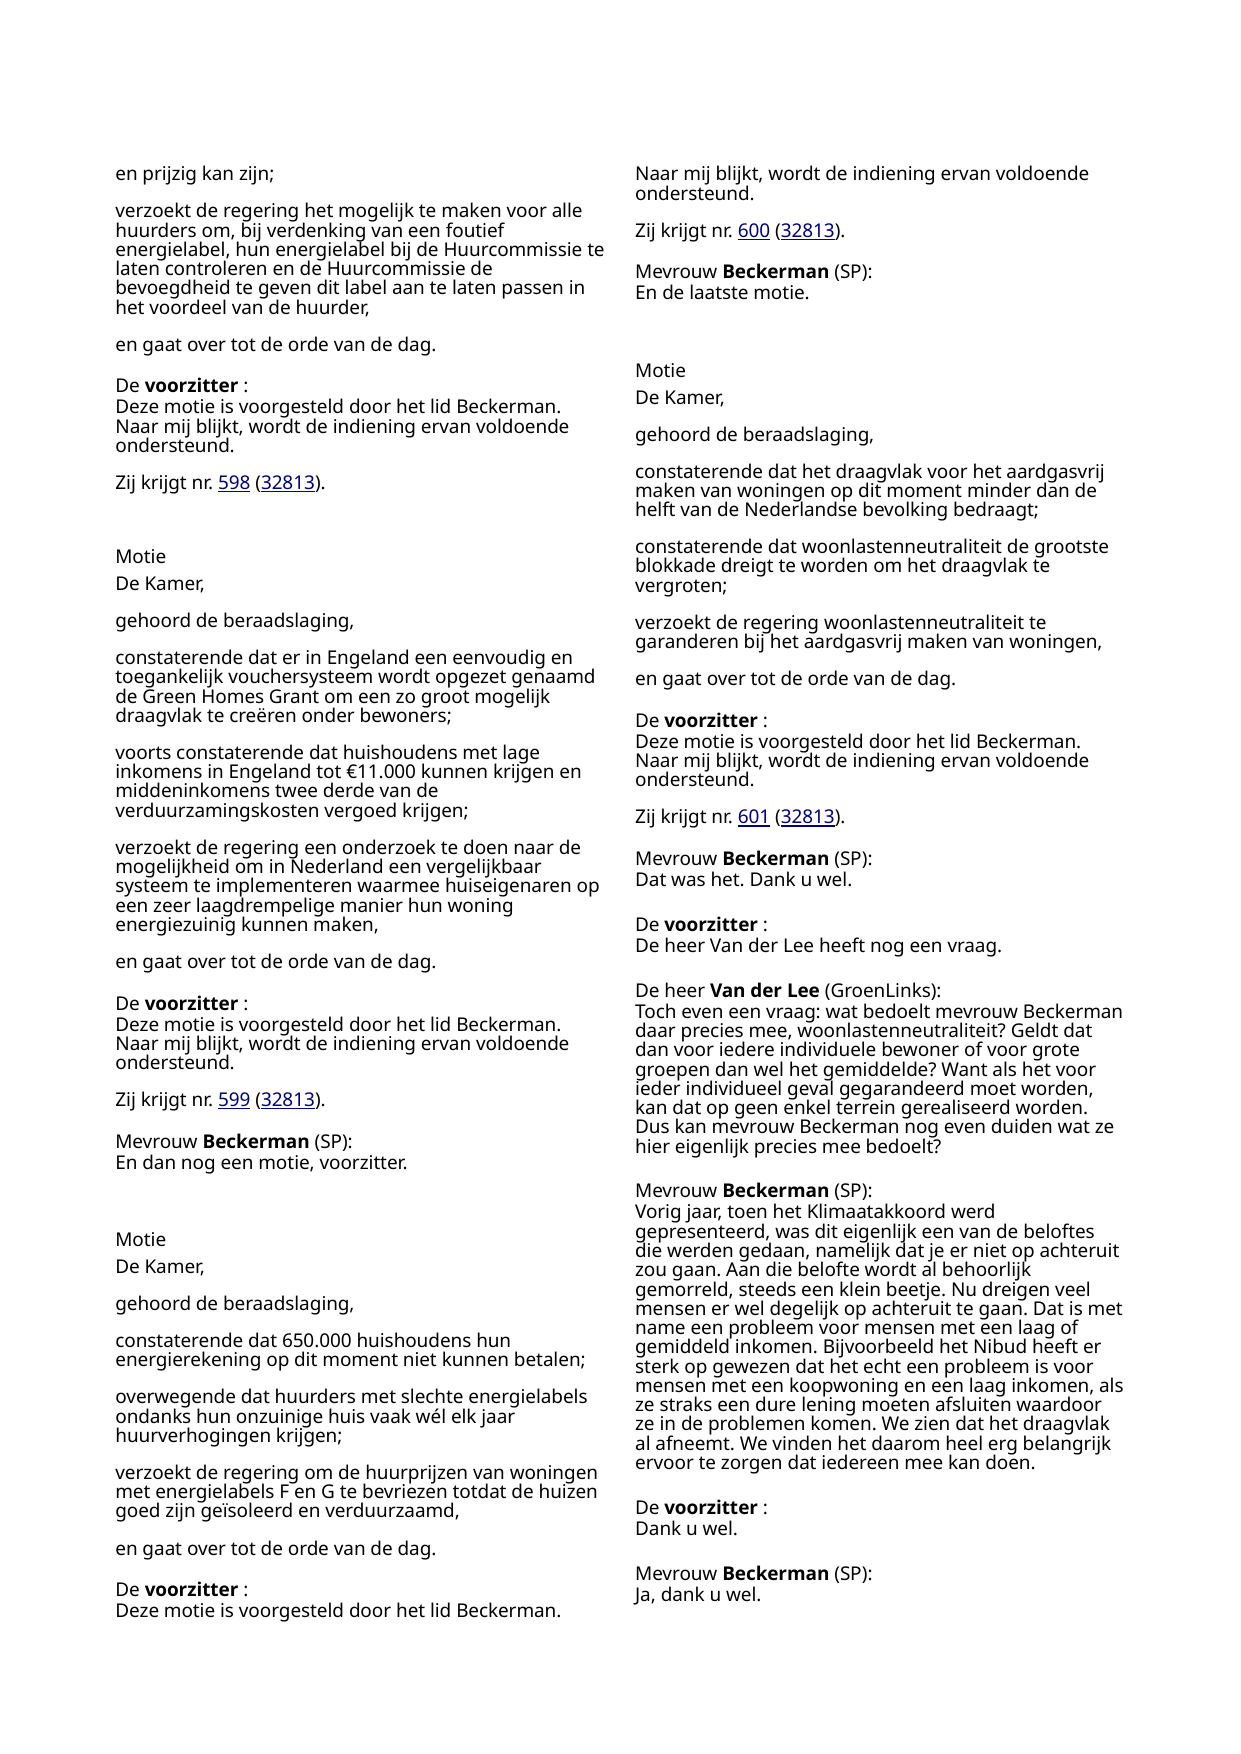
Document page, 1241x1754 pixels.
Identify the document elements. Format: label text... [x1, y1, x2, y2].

text Deze motie is voorgesteld door het lid Beckerman. Naar mij blijkt, wordt de indiening ervan voldoende ondersteund. [115, 398, 605, 456]
text En de laatste motie. [635, 284, 1125, 304]
text en gaat over tot de orde van de dag. [115, 1539, 605, 1559]
text De voorzitter : [115, 373, 605, 398]
text De voorzitter : [115, 1576, 605, 1602]
text en gaat over tot de orde van de dag. [115, 336, 605, 355]
text De heer Van der Lee heeft nog een vraag. [635, 937, 1125, 956]
text Mevrouw Beckerman (SP): [635, 259, 1125, 284]
text De voorzitter : [115, 990, 605, 1016]
text verzoekt de regering om de huurprijzen van woningen met energielabels F en G te bevriezen totdat de huizen goed zijn geïsoleerd en verduurzaamd, [115, 1464, 605, 1522]
text gehoord de beraadslaging, [115, 1295, 605, 1314]
text verzoekt de regering een onderzoek te doen naar de mogelijkheid om in Nederland een vergelijkbaar systeem te implementeren waarmee huiseigenaren op een zeer laagdrempelige manier hun woning energiezuinig kunnen maken, [115, 839, 605, 935]
text De Kamer, [115, 575, 605, 594]
text Dat was het. Dank u wel. [635, 871, 1125, 890]
text Deze motie is voorgesteld door het lid Beckerman. Naar mij blijkt, wordt de indiening ervan voldoende ondersteund. [115, 1016, 605, 1073]
text Deze motie is voorgesteld door het lid Beckerman. [115, 1602, 605, 1621]
text De voorzitter : [635, 911, 1125, 937]
text Mevrouw Beckerman (SP): [635, 845, 1125, 871]
text De Kamer, [635, 389, 1125, 408]
text voorts constaterende dat huishoudens met lage inkomens in Engeland tot €11.000 kunnen krijgen en middeninkomens twee derde van de verduurzamingskosten vergoed krijgen; [115, 744, 605, 821]
text constaterende dat er in Engeland een eenvoudig en toegankelijk vouchersysteem wordt opgezet genaamd de Green Homes Grant om een zo groot mogelijk draagvlak te creëren onder bewoners; [115, 649, 605, 726]
text Naar mij blijkt, wordt de indiening ervan voldoende ondersteund. [635, 165, 1125, 204]
text gehoord de beraadslaging, [635, 426, 1125, 445]
text Deze motie is voorgesteld door het lid Beckerman. Naar mij blijkt, wordt de indiening ervan voldoende ondersteund. [635, 733, 1125, 791]
text Dank u wel. [635, 1520, 1125, 1539]
text en prijzig kan zijn; [115, 165, 605, 184]
text En dan nog een motie, voorzitter. [115, 1154, 605, 1173]
text verzoekt de regering woonlastenneutraliteit te garanderen bij het aardgasvrij maken van woningen, [635, 614, 1125, 652]
text en gaat over tot de orde van de dag. [115, 953, 605, 972]
text constaterende dat woonlastenneutraliteit de grootste blokkade dreigt te worden om het draagvlak te vergroten; [635, 538, 1125, 596]
text constaterende dat 650.000 huishoudens hun energierekening op dit moment niet kunnen betalen; [115, 1332, 605, 1371]
text Mevrouw Beckerman (SP): [635, 1560, 1125, 1586]
text Mevrouw Beckerman (SP): [115, 1128, 605, 1154]
text Zij krijgt nr. 600 (32813). [635, 222, 1125, 241]
text Zij krijgt nr. 598 (32813). [115, 474, 605, 493]
text Motie [115, 1227, 605, 1252]
text verzoekt de regering het mogelijk te maken voor alle huurders om, bij verdenking van een foutief energielabel, hun energielabel bij de Huurcommissie te laten controleren en de Huurcommissie de bevoegdheid te geven dit label aan te laten passen in het voordeel van de huurder, [115, 202, 605, 318]
text De voorzitter : [635, 1494, 1125, 1520]
text Mevrouw Beckerman (SP): [635, 1178, 1125, 1203]
text overwegende dat huurders met slechte energielabels ondanks hun onzuinige huis vaak wél elk jaar huurverhogingen krijgen; [115, 1388, 605, 1446]
text De voorzitter : [635, 707, 1125, 733]
text en gaat over tot de orde van de dag. [635, 670, 1125, 689]
text gehoord de beraadslaging, [115, 612, 605, 631]
text De Kamer, [115, 1258, 605, 1277]
text Zij krijgt nr. 601 (32813). [635, 808, 1125, 827]
text Toch even een vraag: wat bedoelt mevrouw Beckerman daar precies mee, woonlastenneutraliteit? Geldt dat dan voor iedere individuele bewoner of voor grote groepen dan wel het gemiddelde? Want als het voor ieder individueel geval gegarandeerd moet worden, kan dat op geen enkel terrein gerealiseerd worden. Dus kan mevrouw Beckerman nog even duiden wat ze hier eigenlijk precies mee bedoelt? [635, 1003, 1125, 1157]
text Vorig jaar, toen het Klimaatakkoord werd gepresenteerd, was dit eigenlijk een van de beloftes die werden gedaan, namelijk dat je er niet op achteruit zou gaan. Aan die belofte wordt al behoorlijk gemorreld, steeds een klein beetje. Nu dreigen veel mensen er wel degelijk op achteruit te gaan. Dat is met name een probleem voor mensen met een laag of gemiddeld inkomen. Bijvoorbeeld het Nibud heeft er sterk op gewezen dat het echt een probleem is voor mensen met een koopwoning en een laag inkomen, als ze straks een dure lening moeten afsluiten waardoor ze in de problemen komen. We zien dat het draagvlak al afneemt. We vinden het daarom heel erg belangrijk ervoor te zorgen dat iedereen mee kan doen. [635, 1203, 1125, 1473]
text De heer Van der Lee (GroenLinks): [635, 977, 1125, 1003]
text Ja, dank u wel. [635, 1586, 1125, 1605]
text constaterende dat het draagvlak voor het aardgasvrij maken van woningen op dit moment minder dan de helft van de Nederlandse bevolking bedraagt; [635, 463, 1125, 521]
text Motie [635, 357, 1125, 383]
text Zij krijgt nr. 599 (32813). [115, 1091, 605, 1110]
text Motie [115, 543, 605, 569]
